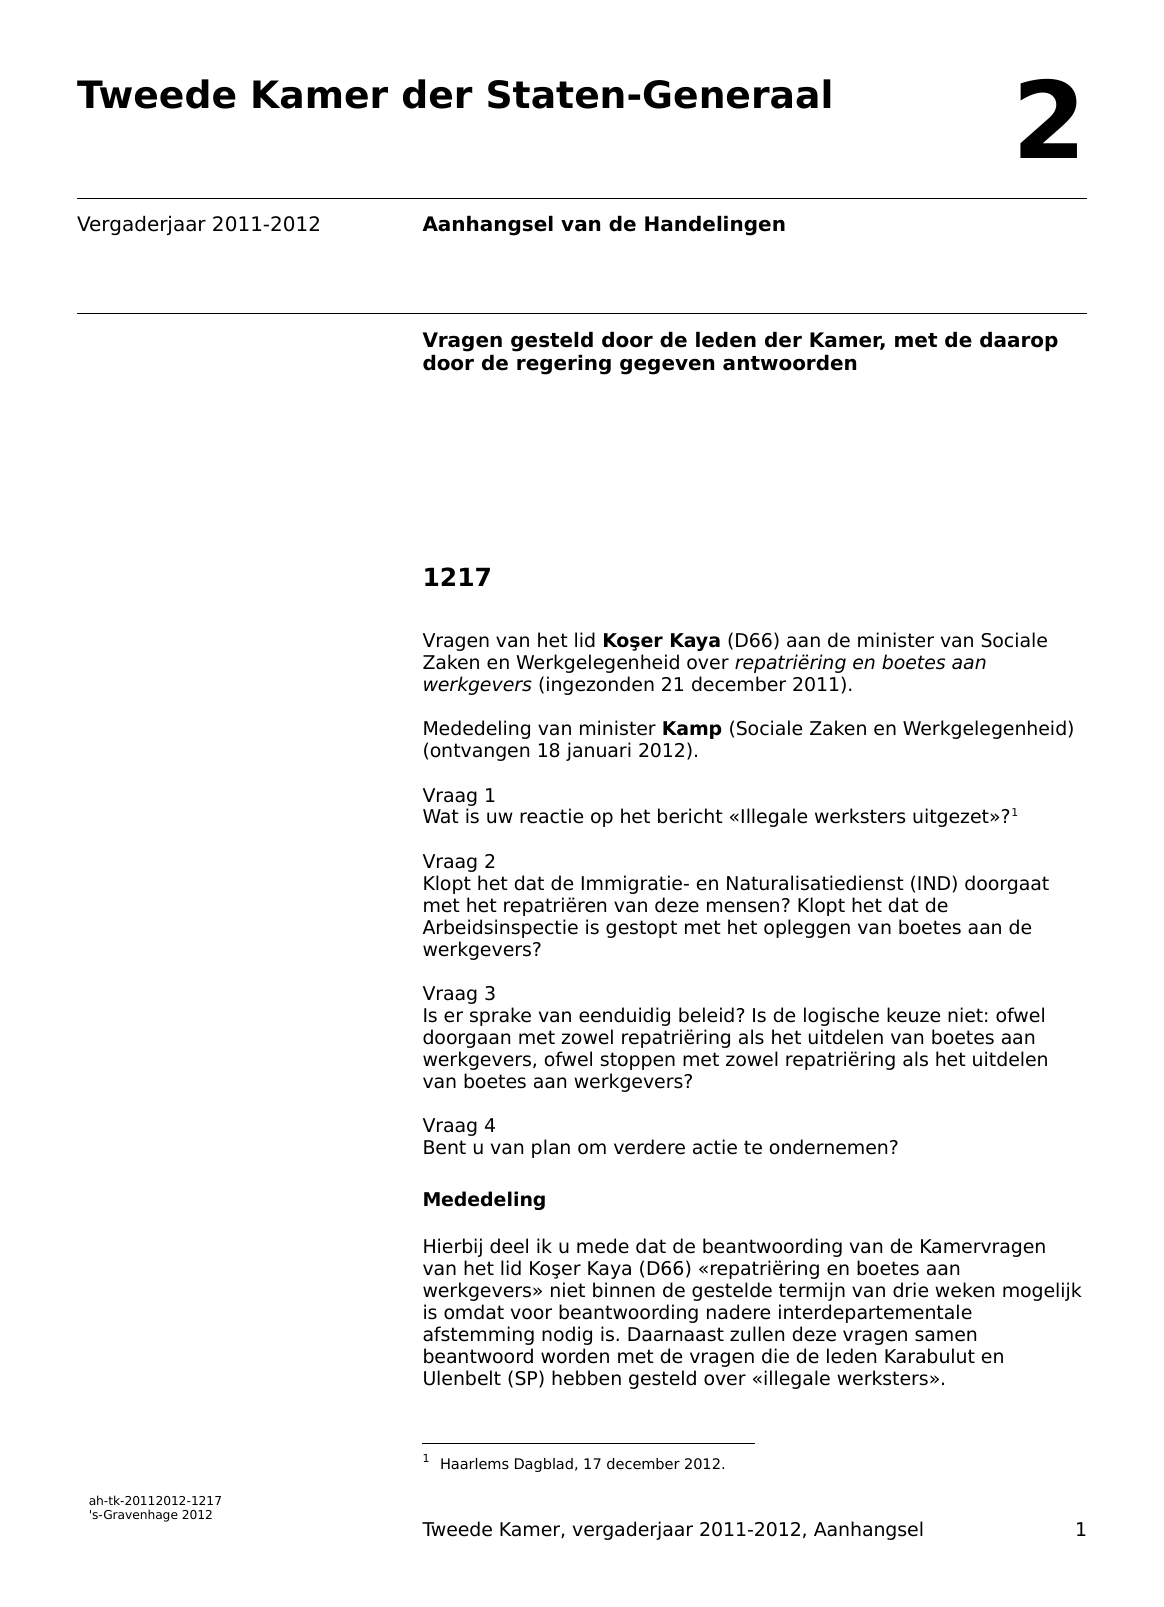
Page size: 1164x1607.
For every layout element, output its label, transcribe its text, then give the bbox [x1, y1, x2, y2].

text Wat is uw reactie op het bericht «Illegale werksters uitgezet»? [422, 806, 1087, 828]
table_cell Aanhangsel van de Handelingen [422, 199, 1087, 313]
text Mededeling van minister Kamp (Sociale Zaken en Werkgelegenheid) (ontvangen 18 januari 2012). [422, 718, 1087, 762]
text Vraag 3 [422, 983, 1087, 1005]
text Vraag 1 [422, 784, 1087, 806]
table_header 2 [886, 59, 1087, 198]
text Vraag 4 [422, 1115, 1087, 1137]
table_header Tweede Kamer der Staten-Generaal [77, 59, 886, 198]
text Haarlems Dagblad, 17 december 2012. [422, 1452, 1087, 1474]
text Klopt het dat de Immigratie- en Naturalisatiedienst (IND) doorgaat met het repatriëren van deze mensen? Klopt het dat de Arbeidsinspectie is gestopt met het opleggen van boetes aan de werkgevers? [422, 873, 1087, 961]
text Vragen van het lid Koşer Kaya (D66) aan de minister van Sociale Zaken en Werkgelegenheid over repatriëring en boetes aan werkgevers (ingezonden 21 december 2011). [422, 630, 1087, 696]
table_cell [77, 314, 422, 375]
table_cell Vragen gesteld door de leden der Kamer, met de daarop door de regering gegeven antwoorden [422, 314, 1087, 375]
text Bent u van plan om verdere actie te ondernemen? [422, 1137, 1087, 1159]
text 's-Gravenhage 2012 [88, 1508, 323, 1522]
text Vraag 2 [422, 851, 1087, 873]
text Is er sprake van eenduidig beleid? Is de logische keuze niet: ofwel doorgaan met zowel repatriëring als het uitdelen van boetes aan werkgevers, ofwel stoppen met zowel repatriëring als het uitdelen van boetes aan werkgevers? [422, 1005, 1087, 1093]
table_cell Vergaderjaar 2011-2012 [77, 199, 422, 313]
subtitle Mededeling [422, 1189, 1087, 1211]
text Hierbij deel ik u mede dat de beantwoording van de Kamervragen van het lid Koşer Kaya (D66) «repatriëring en boetes aan werkgevers» niet binnen de gestelde termijn van drie weken mogelijk is omdat voor beantwoording nadere interdepartementale afstemming nodig is. Daarnaast zullen deze vragen samen beantwoord worden met de vragen die de leden Karabulut en Ulenbelt (SP) hebben gesteld over «illegale werksters». [422, 1236, 1087, 1389]
text 1217 [422, 563, 1087, 592]
text ah-tk-20112012-1217 [88, 1494, 323, 1508]
